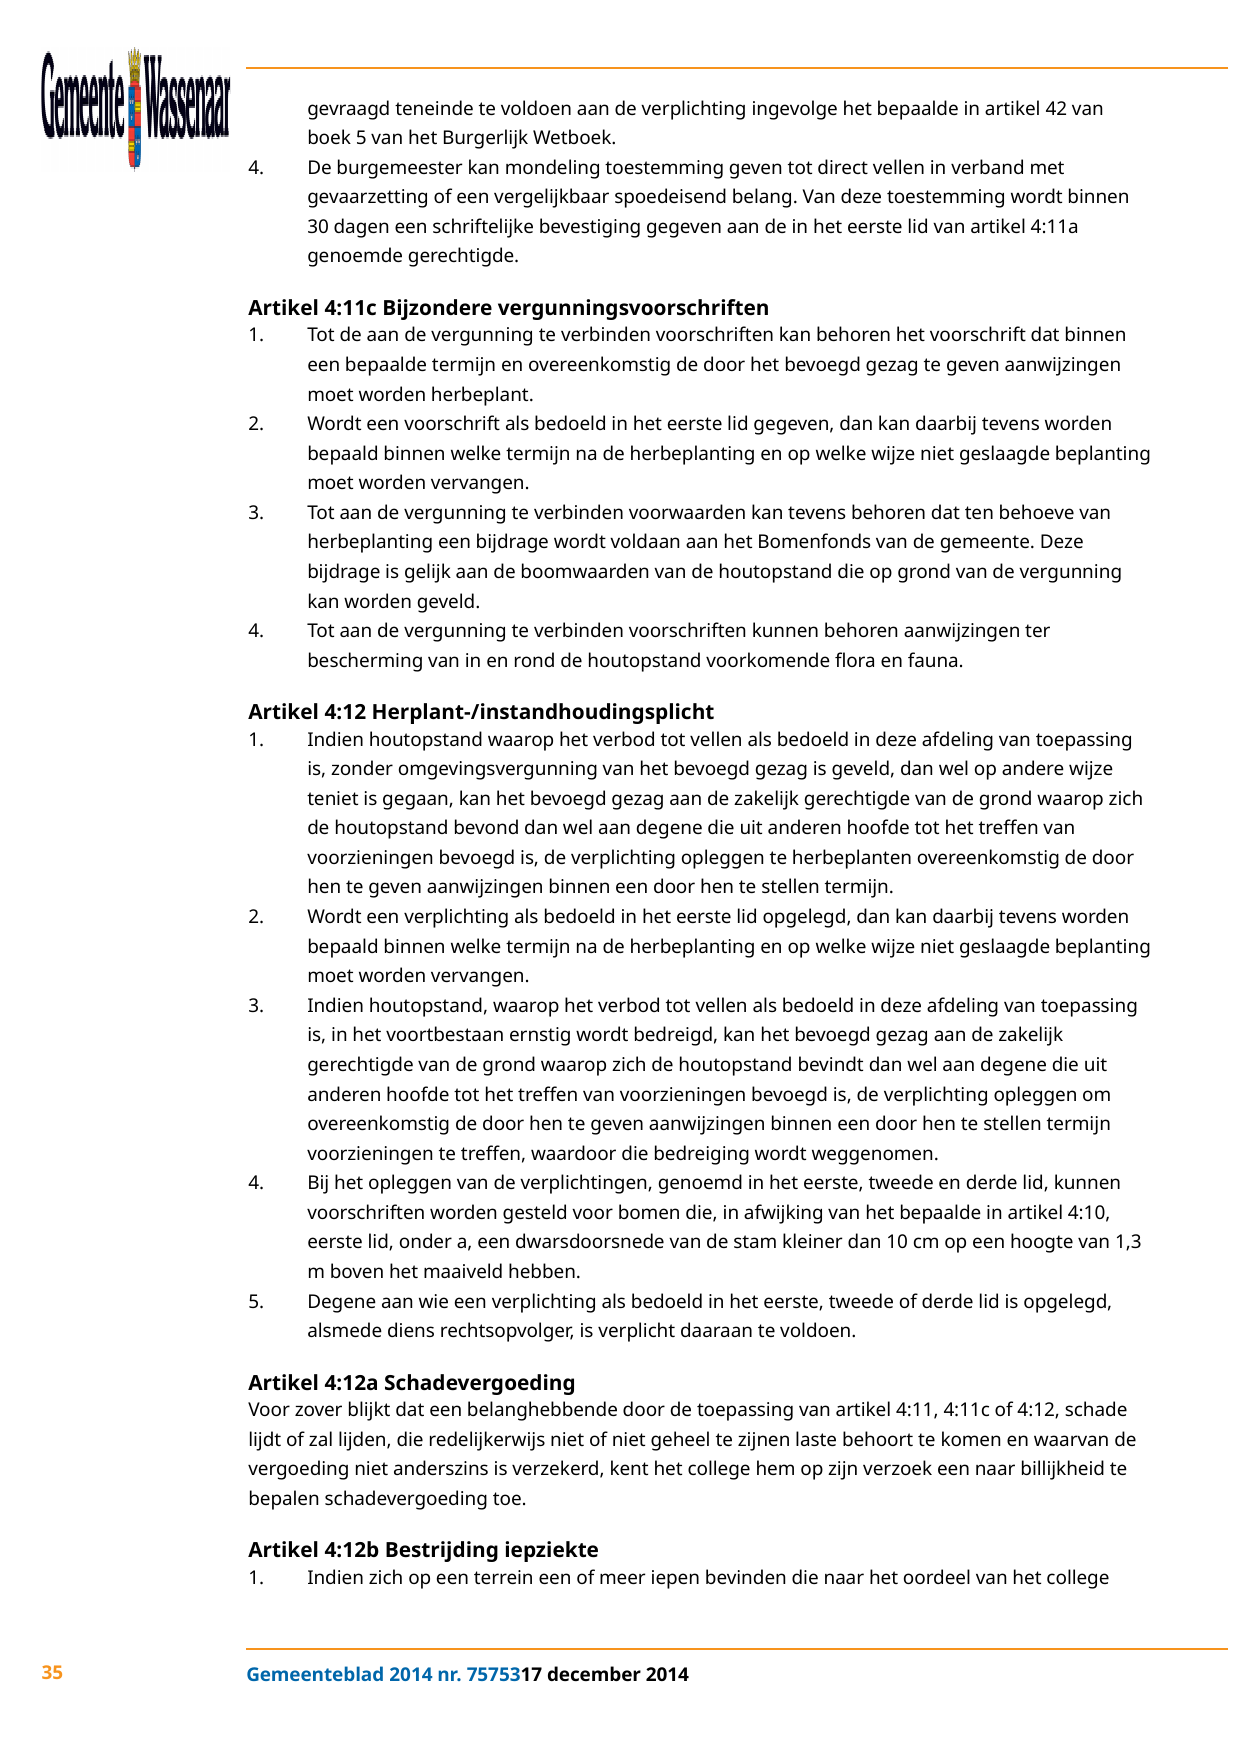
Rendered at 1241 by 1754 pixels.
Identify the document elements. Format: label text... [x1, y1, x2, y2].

text Artikel 4:11c Bijzondere vergunningsvoorschriften [248, 293, 1152, 322]
list Degene aan wie een verplichting als bedoeld in het eerste, tweede of derde lid is opgelegd, alsmede diens rechtsopvolger, is verplicht daaraan te voldoen. [248, 1288, 1152, 1343]
text Artikel 4:12b Bestrijding iepziekte [248, 1536, 1152, 1564]
list Wordt een voorschrift als bedoeld in het eerste lid gegeven, dan kan daarbij tevens worden bepaald binnen welke termijn na de herbeplanting en op welke wijze niet geslaagde beplanting moet worden vervangen. [248, 410, 1152, 495]
list Tot aan de vergunning te verbinden voorschriften kunnen behoren aanwijzingen ter bescherming van in en rond de houtopstand voorkomende flora en fauna. [248, 617, 1152, 673]
list Indien houtopstand waarop het verbod tot vellen als bedoeld in deze afdeling van toepassing is, zonder omgevingsvergunning van het bevoegd gezag is geveld, dan wel op andere wijze teniet is gegaan, kan het bevoegd gezag aan de zakelijk gerechtigde van de grond waarop zich de houtopstand bevond dan wel aan degene die uit anderen hoofde tot het treffen van voorzieningen bevoegd is, de verplichting opleggen te herbeplanten overeenkomstig de door hen te geven aanwijzingen binnen een door hen te stellen termijn. [248, 726, 1152, 899]
list Indien houtopstand, waarop het verbod tot vellen als bedoeld in deze afdeling van toepassing is, in het voortbestaan ernstig wordt bedreigd, kan het bevoegd gezag aan de zakelijk gerechtigde van de grond waarop zich de houtopstand bevindt dan wel aan degene die uit anderen hoofde tot het treffen van voorzieningen bevoegd is, de verplichting opleggen om overeenkomstig de door hen te geven aanwijzingen binnen een door hen te stellen termijn voorzieningen te treffen, waardoor die bedreiging wordt weggenomen. [248, 992, 1152, 1166]
list Indien zich op een terrein een of meer iepen bevinden die naar het oordeel van het college [248, 1564, 1152, 1590]
text Artikel 4:12a Schadevergoeding [248, 1368, 1152, 1396]
text Voor zover blijkt dat een belanghebbende door de toepassing van artikel 4:11, 4:11c of 4:12, schade lijdt of zal lijden, die redelijkerwijs niet of niet geheel te zijnen laste behoort te komen en waarvan de vergoeding niet anderszins is verzekerd, kent het college hem op zijn verzoek een naar billijkheid te bepalen schadevergoeding toe. [248, 1396, 1152, 1511]
list gevraagd teneinde te voldoen aan de verplichting ingevolge het bepaalde in artikel 42 van boek 5 van het Burgerlijk Wetboek. [248, 95, 1152, 150]
list Tot de aan de vergunning te verbinden voorschriften kan behoren het voorschrift dat binnen een bepaalde termijn en overeenkomstig de door het bevoegd gezag te geven aanwijzingen moet worden herbeplant. [248, 322, 1152, 406]
list Wordt een verplichting als bedoeld in het eerste lid opgelegd, dan kan daarbij tevens worden bepaald binnen welke termijn na de herbeplanting en op welke wijze niet geslaagde beplanting moet worden vervangen. [248, 903, 1152, 988]
list Bij het opleggen van de verplichtingen, genoemd in het eerste, tweede en derde lid, kunnen voorschriften worden gesteld voor bomen die, in afwijking van het bepaalde in artikel 4:10, eerste lid, onder a, een dwarsdoorsnede van de stam kleiner dan 10 cm op een hoogte van 1,3 m boven het maaiveld hebben. [248, 1169, 1152, 1284]
text Artikel 4:12 Herplant-/instandhoudingsplicht [248, 697, 1152, 726]
list De burgemeester kan mondeling toestemming geven tot direct vellen in verband met gevaarzetting of een vergelijkbaar spoedeisend belang. Van deze toestemming wordt binnen 30 dagen een schriftelijke bevestiging gegeven aan de in het eerste lid van artikel 4:11a genoemde gerechtigde. [248, 154, 1152, 268]
picture [41, 47, 231, 172]
list Tot aan de vergunning te verbinden voorwaarden kan tevens behoren dat ten behoeve van herbeplanting een bijdrage wordt voldaan aan het Bomenfonds van de gemeente. Deze bijdrage is gelijk aan de boomwaarden van de houtopstand die op grond van de vergunning kan worden geveld. [248, 499, 1152, 613]
